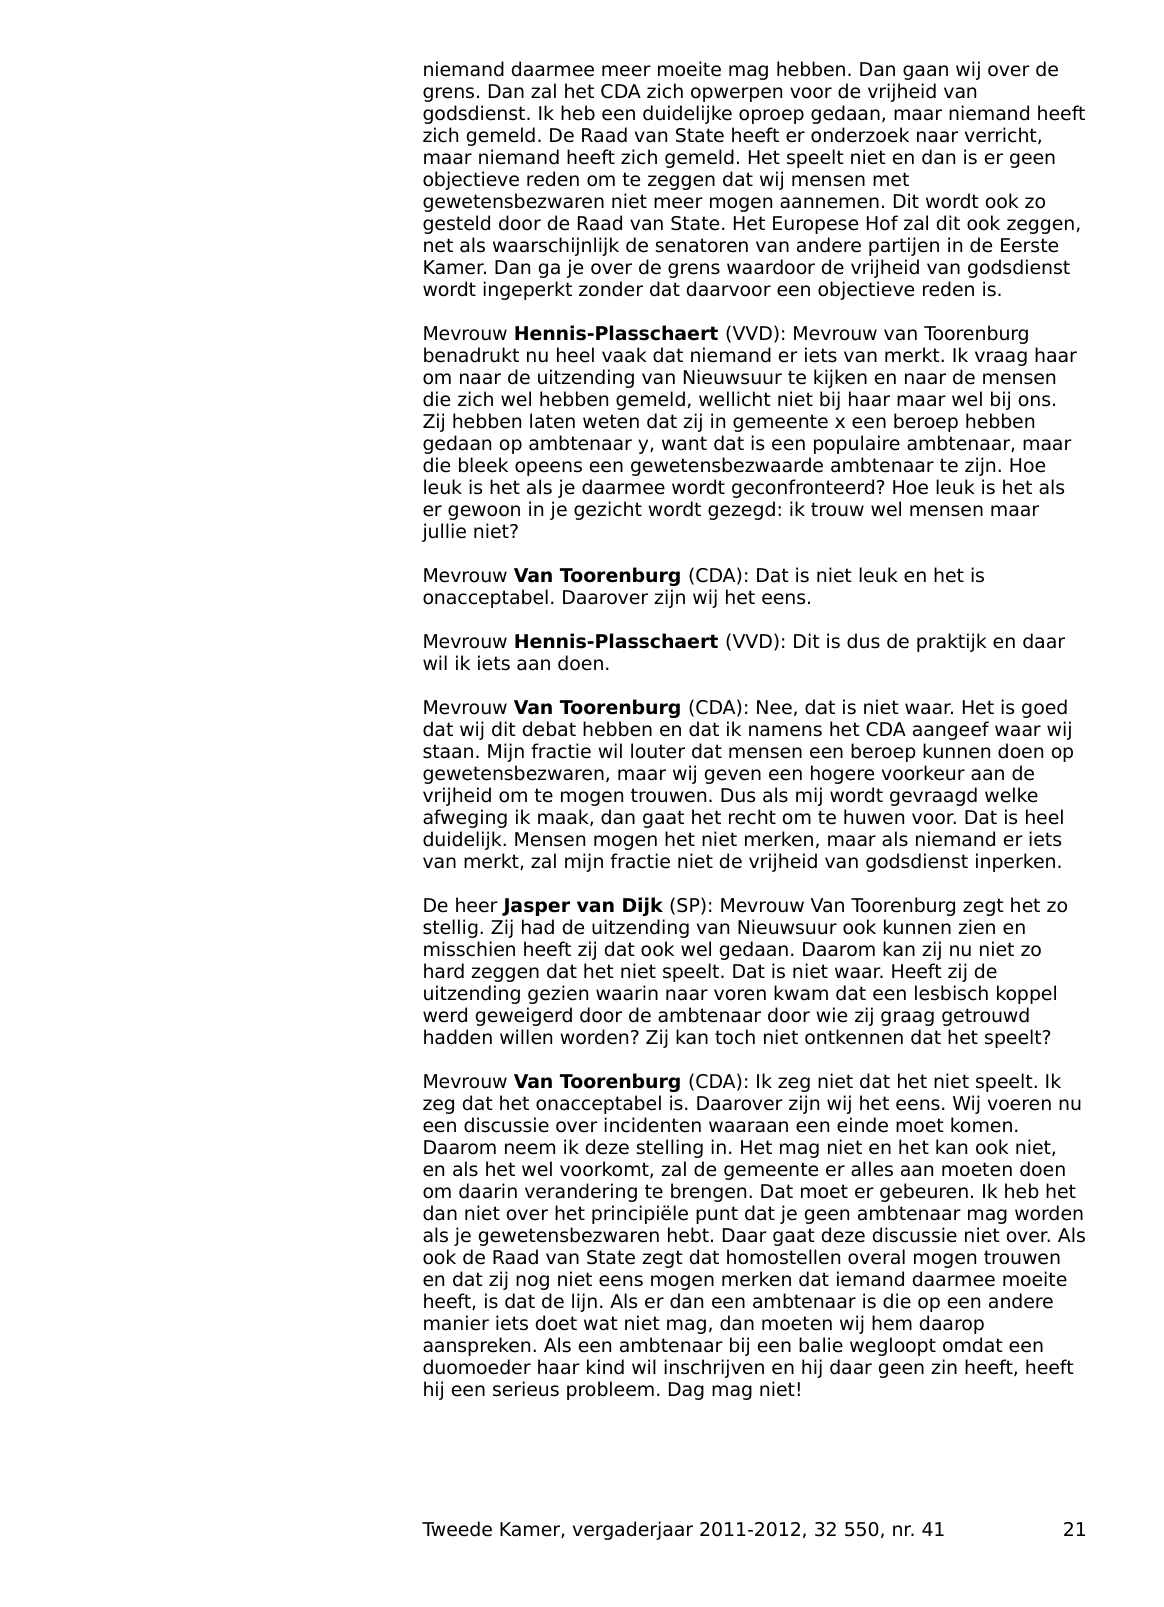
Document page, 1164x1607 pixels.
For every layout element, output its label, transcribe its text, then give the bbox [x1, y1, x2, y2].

text Mevrouw Van Toorenburg (CDA): Dat is niet leuk en het is onacceptabel. Daarover zijn wij het eens. [422, 565, 1087, 609]
text Mevrouw Hennis-Plasschaert (VVD): Dit is dus de praktijk en daar wil ik iets aan doen. [422, 631, 1087, 675]
text Mevrouw Van Toorenburg (CDA): Ik zeg niet dat het niet speelt. Ik zeg dat het onacceptabel is. Daarover zijn wij het eens. Wij voeren nu een discussie over incidenten waaraan een einde moet komen. Daarom neem ik deze stelling in. Het mag niet en het kan ook niet, en als het wel voorkomt, zal de gemeente er alles aan moeten doen om daarin verandering te brengen. Dat moet er gebeuren. Ik heb het dan niet over het principiële punt dat je geen ambtenaar mag worden als je gewetensbezwaren hebt. Daar gaat deze discussie niet over. Als ook de Raad van State zegt dat homostellen overal mogen trouwen en dat zij nog niet eens mogen merken dat iemand daarmee moeite heeft, is dat de lijn. Als er dan een ambtenaar is die op een andere manier iets doet wat niet mag, dan moeten wij hem daarop aanspreken. Als een ambtenaar bij een balie wegloopt omdat een duomoeder haar kind wil inschrijven en hij daar geen zin heeft, heeft hij een serieus probleem. Dag mag niet! [422, 1071, 1087, 1401]
text niemand daarmee meer moeite mag hebben. Dan gaan wij over de grens. Dan zal het CDA zich opwerpen voor de vrijheid van godsdienst. Ik heb een duidelijke oproep gedaan, maar niemand heeft zich gemeld. De Raad van State heeft er onderzoek naar verricht, maar niemand heeft zich gemeld. Het speelt niet en dan is er geen objectieve reden om te zeggen dat wij mensen met gewetensbezwaren niet meer mogen aannemen. Dit wordt ook zo gesteld door de Raad van State. Het Europese Hof zal dit ook zeggen, net als waarschijnlijk de senatoren van andere partijen in de Eerste Kamer. Dan ga je over de grens waardoor de vrijheid van godsdienst wordt ingeperkt zonder dat daarvoor een objectieve reden is. [422, 59, 1087, 301]
text Mevrouw Van Toorenburg (CDA): Nee, dat is niet waar. Het is goed dat wij dit debat hebben en dat ik namens het CDA aangeef waar wij staan. Mijn fractie wil louter dat mensen een beroep kunnen doen op gewetensbezwaren, maar wij geven een hogere voorkeur aan de vrijheid om te mogen trouwen. Dus als mij wordt gevraagd welke afweging ik maak, dan gaat het recht om te huwen voor. Dat is heel duidelijk. Mensen mogen het niet merken, maar als niemand er iets van merkt, zal mijn fractie niet de vrijheid van godsdienst inperken. [422, 697, 1087, 873]
text Mevrouw Hennis-Plasschaert (VVD): Mevrouw van Toorenburg benadrukt nu heel vaak dat niemand er iets van merkt. Ik vraag haar om naar de uitzending van Nieuwsuur te kijken en naar de mensen die zich wel hebben gemeld, wellicht niet bij haar maar wel bij ons. Zij hebben laten weten dat zij in gemeente x een beroep hebben gedaan op ambtenaar y, want dat is een populaire ambtenaar, maar die bleek opeens een gewetensbezwaarde ambtenaar te zijn. Hoe leuk is het als je daarmee wordt geconfronteerd? Hoe leuk is het als er gewoon in je gezicht wordt gezegd: ik trouw wel mensen maar jullie niet? [422, 323, 1087, 543]
text De heer Jasper van Dijk (SP): Mevrouw Van Toorenburg zegt het zo stellig. Zij had de uitzending van Nieuwsuur ook kunnen zien en misschien heeft zij dat ook wel gedaan. Daarom kan zij nu niet zo hard zeggen dat het niet speelt. Dat is niet waar. Heeft zij de uitzending gezien waarin naar voren kwam dat een lesbisch koppel werd geweigerd door de ambtenaar door wie zij graag getrouwd hadden willen worden? Zij kan toch niet ontkennen dat het speelt? [422, 895, 1087, 1049]
